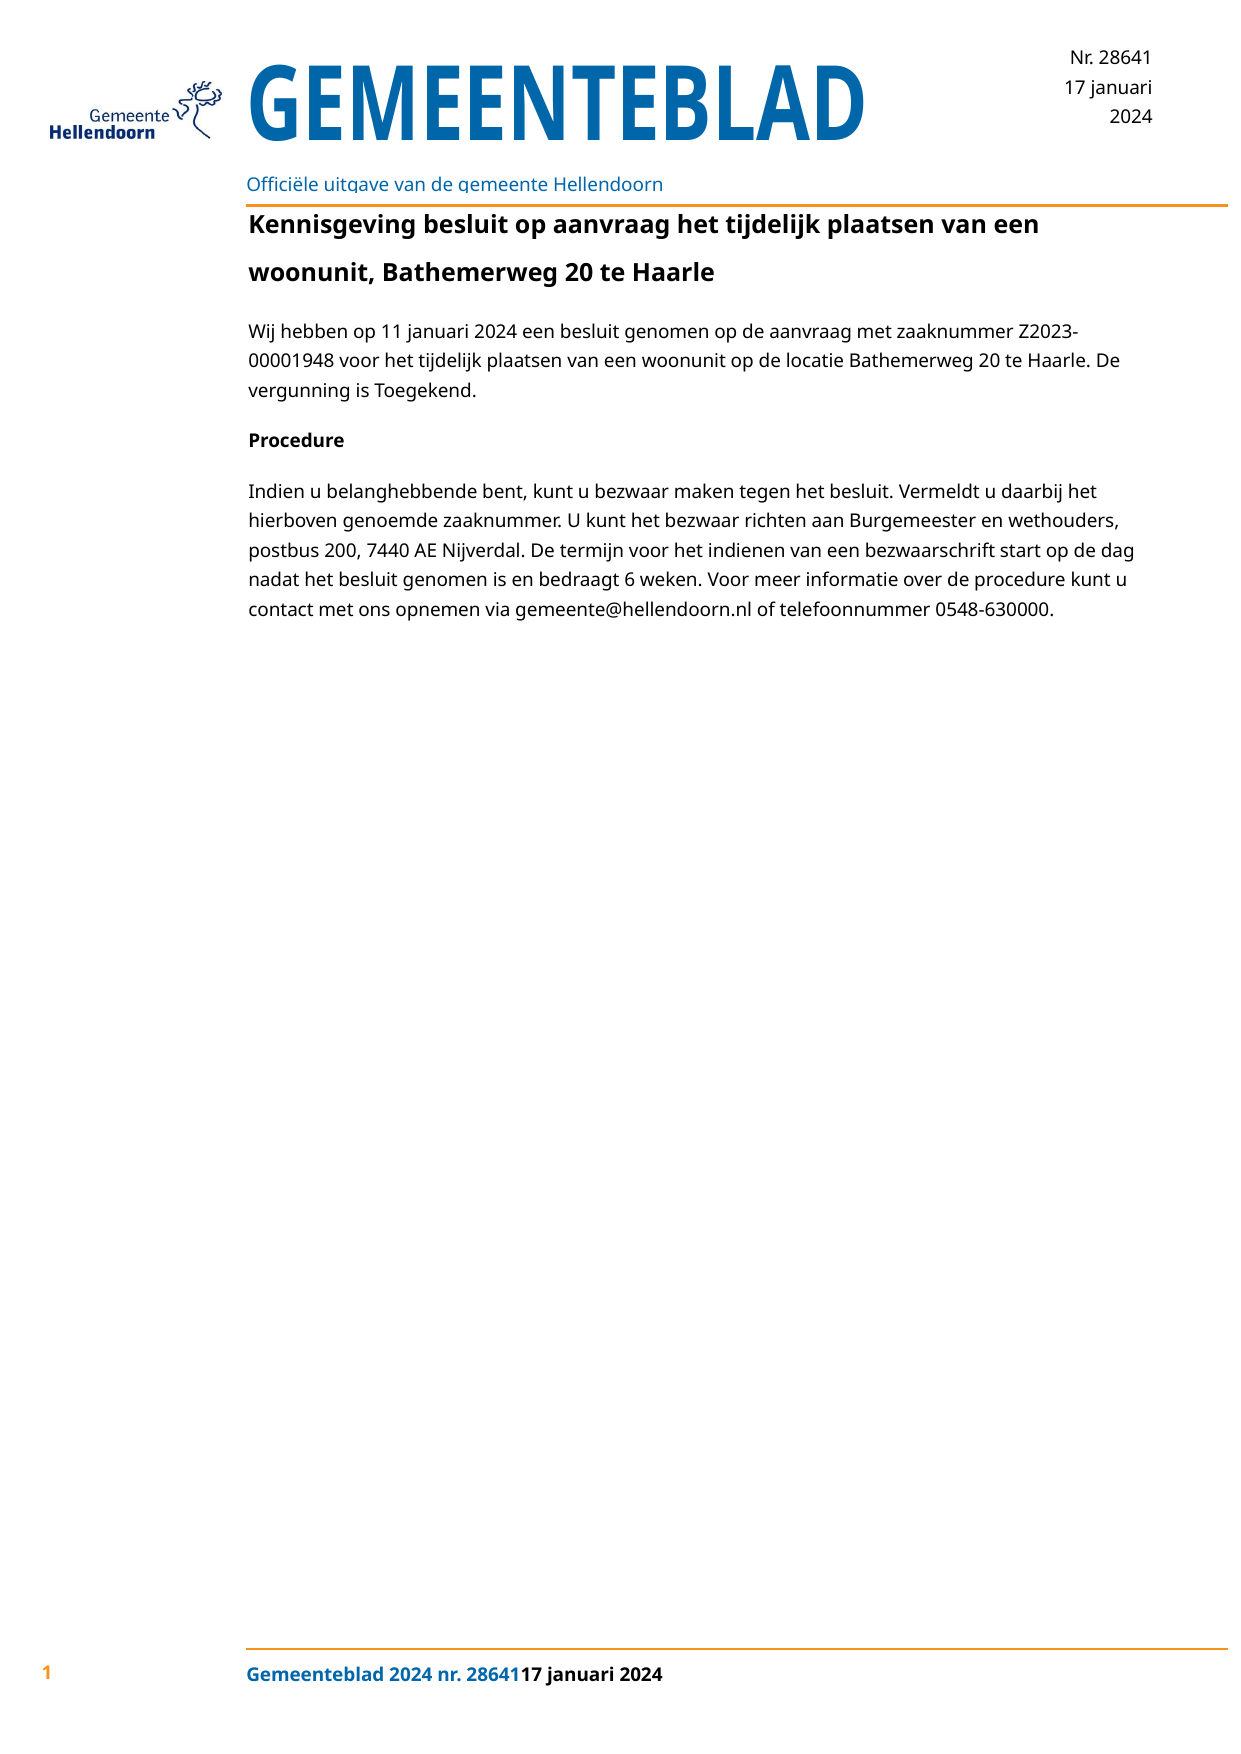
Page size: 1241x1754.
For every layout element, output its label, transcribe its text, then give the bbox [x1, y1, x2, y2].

text Kennisgeving besluit op aanvraag het tijdelijk plaatsen van een woonunit, Bathemerweg 20 te Haarle [248, 207, 1152, 288]
text Wij hebben op 11 januari 2024 een besluit genomen op de aanvraag met zaaknummer Z2023-00001948 voor het tijdelijk plaatsen van een woonunit op de locatie Bathemerweg 20 te Haarle. De vergunning is Toegekend. [248, 318, 1152, 403]
picture [41, 47, 231, 172]
text Procedure [248, 427, 1152, 453]
text Indien u belanghebbende bent, kunt u bezwaar maken tegen het besluit. Vermeldt u daarbij het hierboven genoemde zaaknummer. U kunt het bezwaar richten aan Burgemeester en wethouders, postbus 200, 7440 AE Nijverdal. De termijn voor het indienen van een bezwaarschrift start op de dag nadat het besluit genomen is en bedraagt 6 weken. Voor meer informatie over de procedure kunt u contact met ons opnemen via gemeente@hellendoorn.nl of telefoonnummer 0548-630000. [248, 478, 1152, 622]
